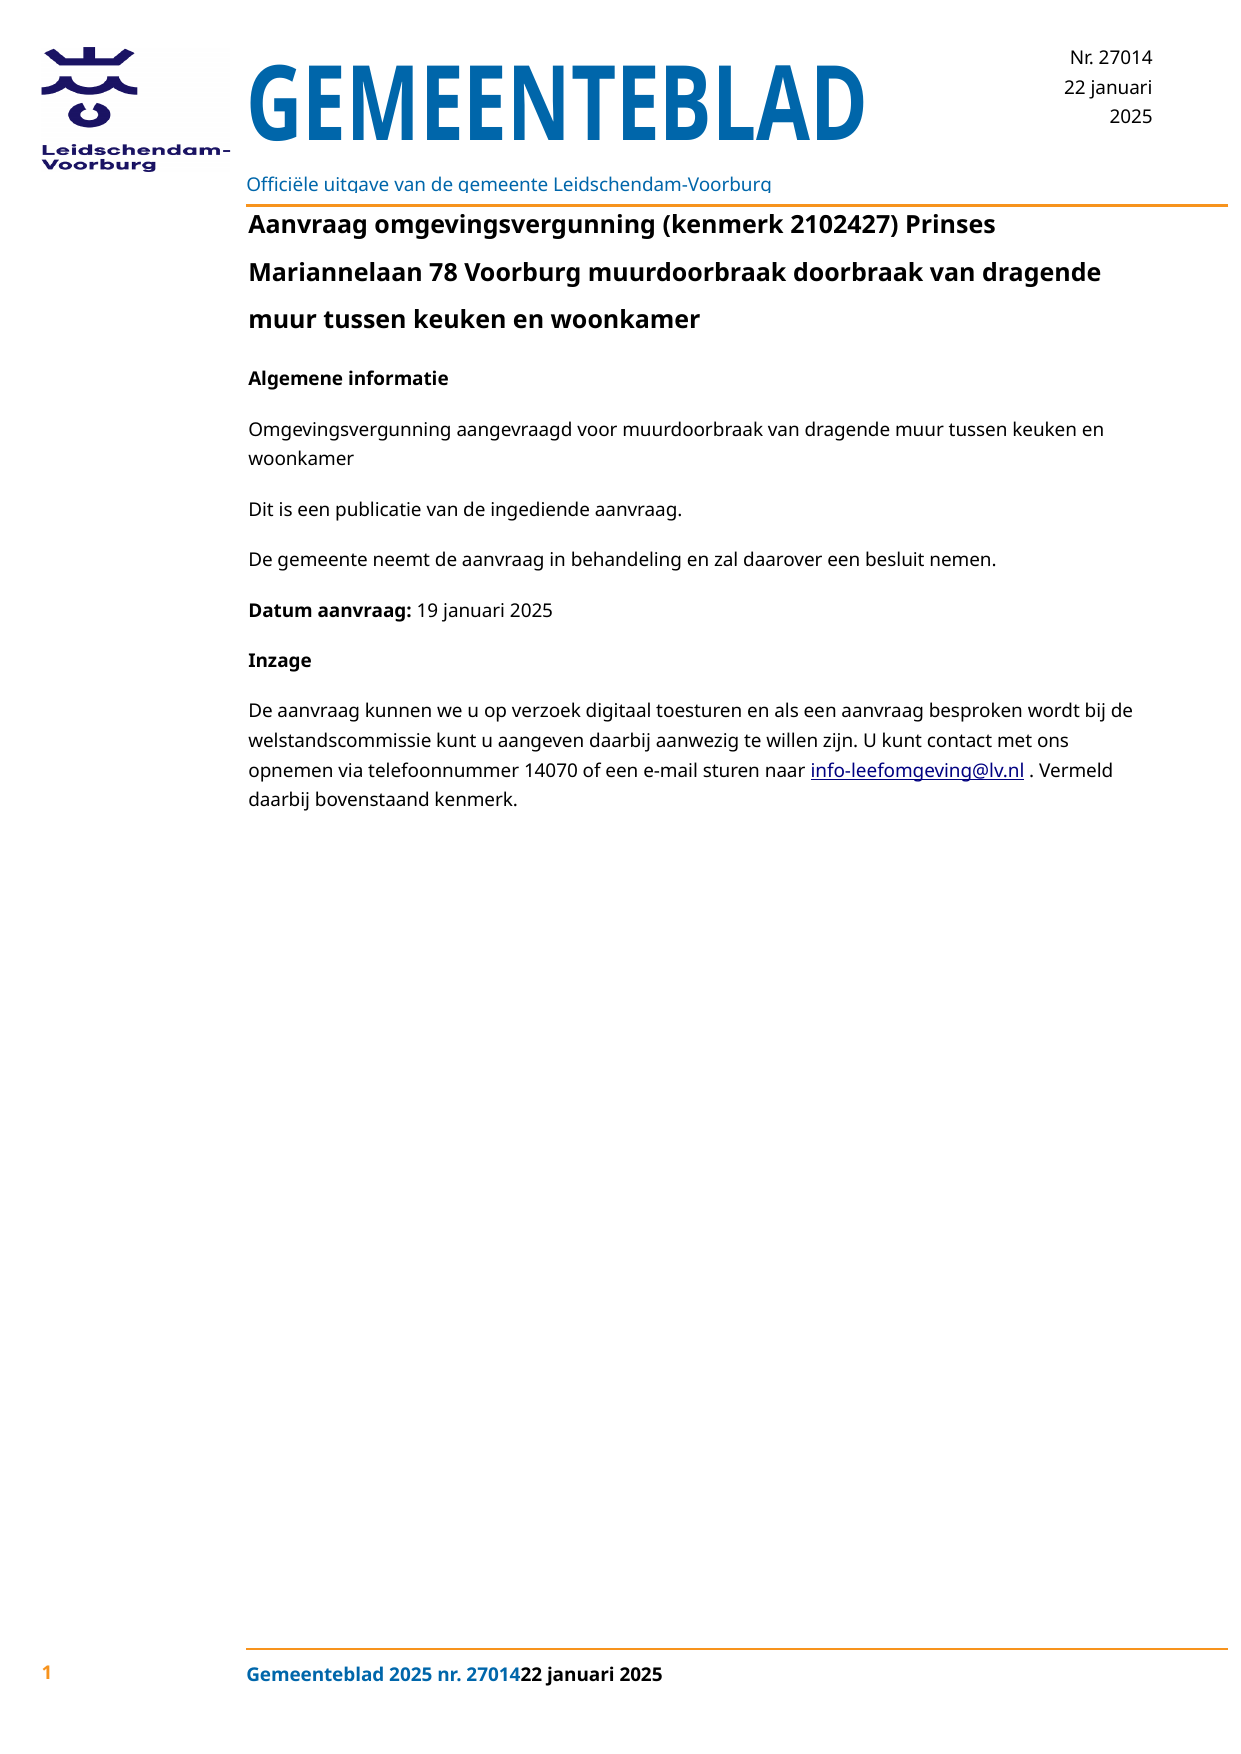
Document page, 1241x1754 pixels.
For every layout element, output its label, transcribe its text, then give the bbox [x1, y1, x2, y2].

text De gemeente neemt de aanvraag in behandeling en zal daarover een besluit nemen. [248, 546, 1152, 572]
picture [41, 47, 231, 172]
text De aanvraag kunnen we u op verzoek digitaal toesturen en als een aanvraag besproken wordt bij de welstandscommissie kunt u aangeven daarbij aanwezig te willen zijn. U kunt contact met ons opnemen via telefoonnummer 14070 of een e-mail sturen naar info-leefomgeving@lv.nl . Vermeld daarbij bovenstaand kenmerk. [248, 698, 1152, 812]
text Inzage [248, 647, 1152, 673]
text Algemene informatie [248, 366, 1152, 391]
text Datum aanvraag: 19 januari 2025 [248, 597, 1152, 622]
text Dit is een publicatie van de ingediende aanvraag. [248, 496, 1152, 522]
text Aanvraag omgevingsvergunning (kenmerk 2102427) Prinses Mariannelaan 78 Voorburg muurdoorbraak doorbraak van dragende muur tussen keuken en woonkamer [248, 207, 1152, 336]
text Omgevingsvergunning aangevraagd voor muurdoorbraak van dragende muur tussen keuken en woonkamer [248, 416, 1152, 471]
